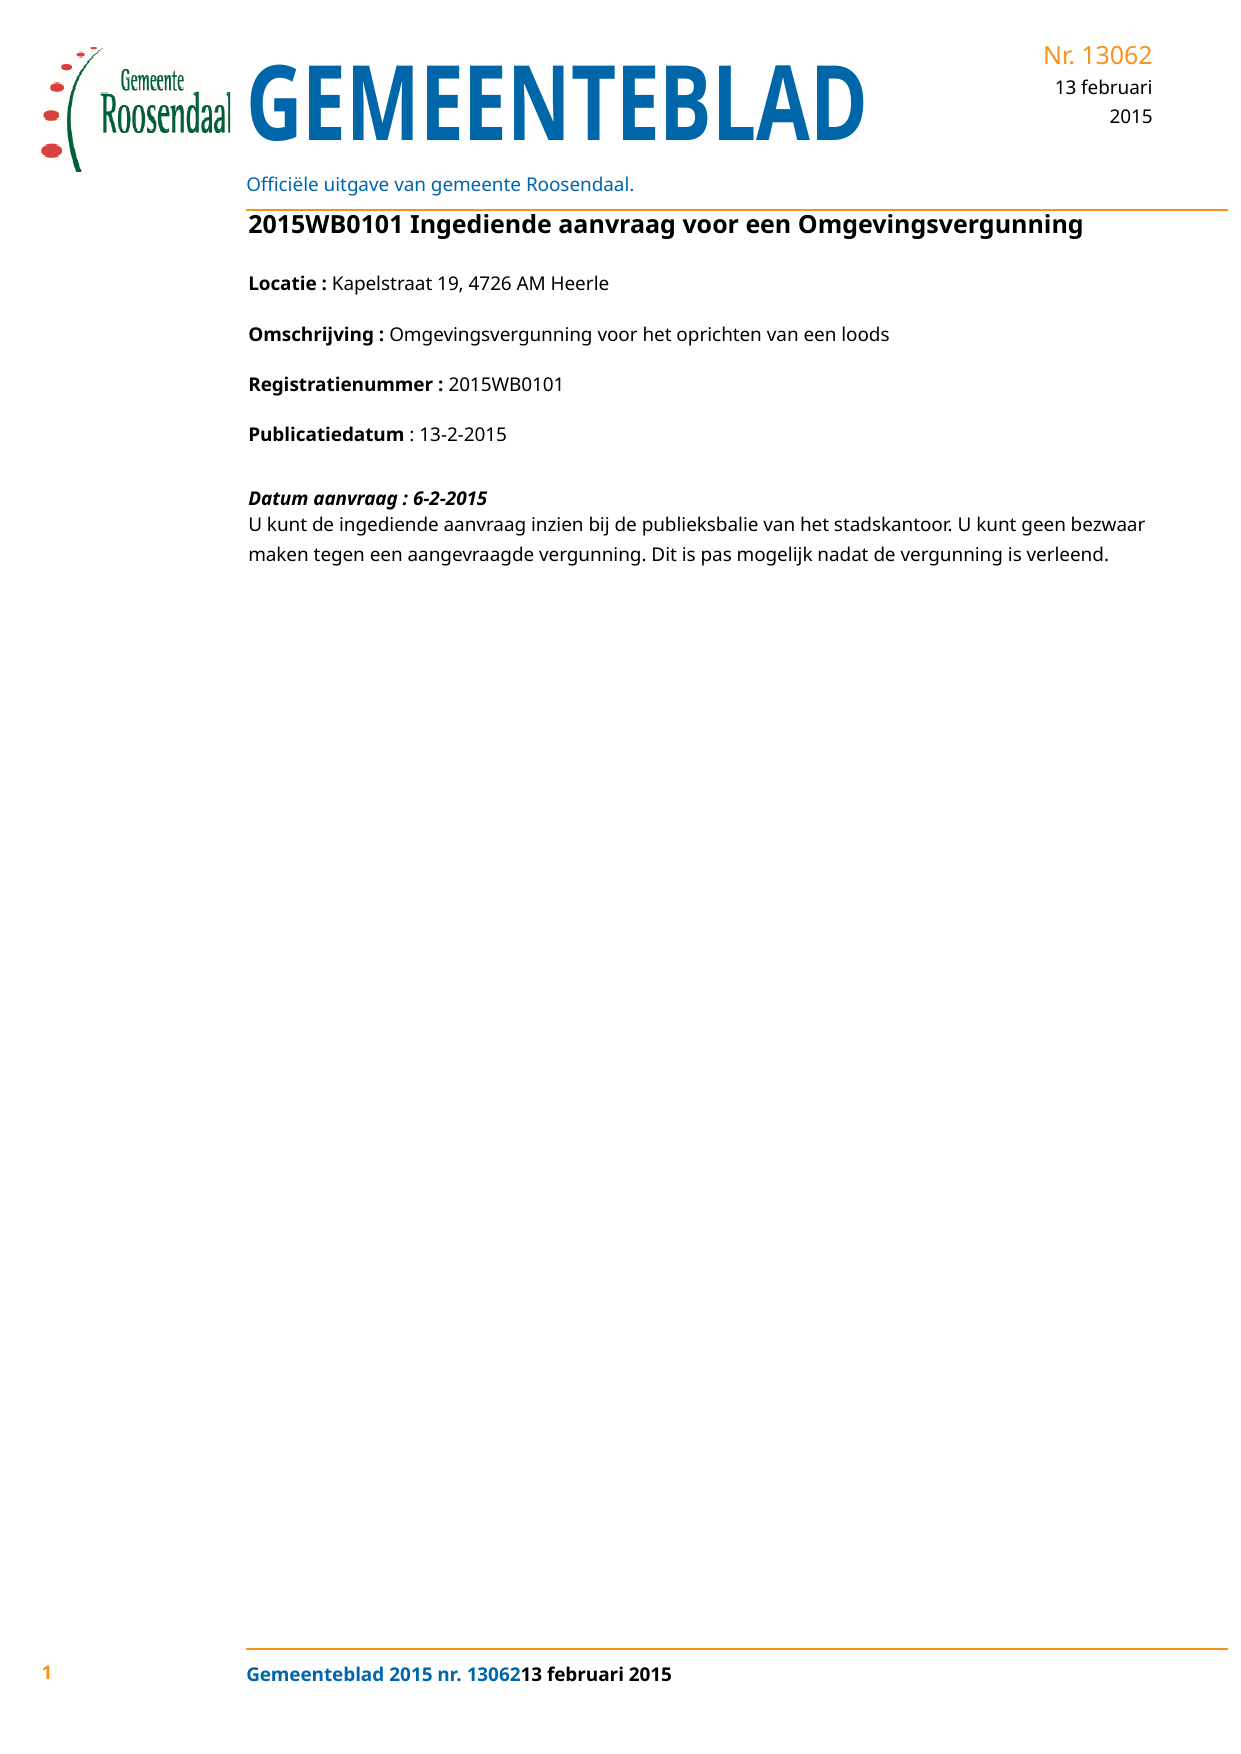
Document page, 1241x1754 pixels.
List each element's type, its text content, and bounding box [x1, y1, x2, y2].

picture [41, 47, 231, 172]
text Omschrijving : Omgevingsvergunning voor het oprichten van een loods [248, 321, 1152, 346]
text Locatie : Kapelstraat 19, 4726 AM Heerle [248, 270, 1152, 296]
text Publicatiedatum : 13-2-2015 [248, 422, 1152, 447]
text U kunt de ingediende aanvraag inzien bij de publieksbalie van het stadskantoor. U kunt geen bezwaar maken tegen een aangevraagde vergunning. Dit is pas mogelijk nadat de vergunning is verleend. [248, 511, 1152, 567]
text 2015WB0101 Ingediende aanvraag voor een Omgevingsvergunning [248, 211, 1152, 241]
text Datum aanvraag : 6-2-2015 [248, 486, 1152, 511]
text Registratienummer : 2015WB0101 [248, 371, 1152, 397]
